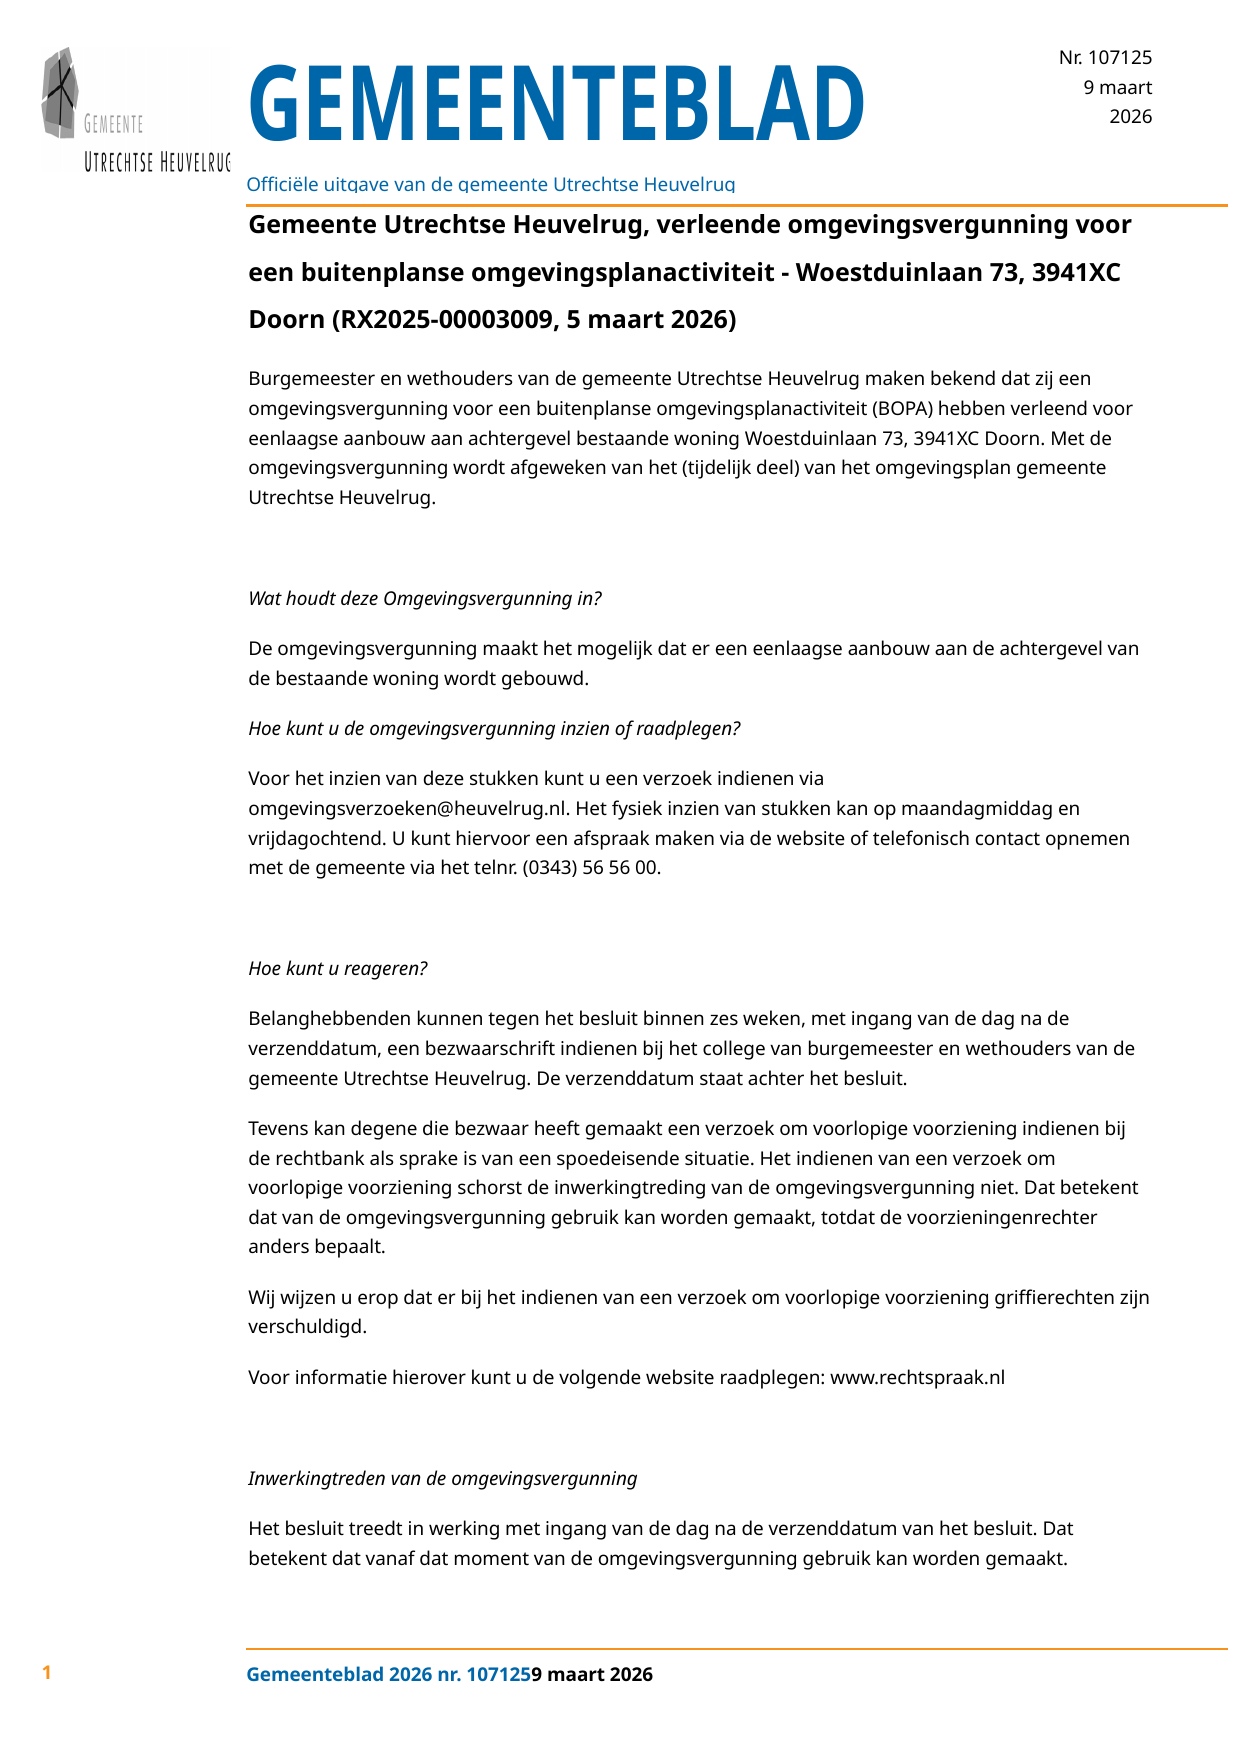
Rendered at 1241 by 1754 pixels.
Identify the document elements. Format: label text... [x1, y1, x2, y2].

text Gemeente Utrechtse Heuvelrug, verleende omgevingsvergunning voor een buitenplanse omgevingsplanactiviteit - Woestduinlaan 73, 3941XC Doorn (RX2025-00003009, 5 maart 2026) [248, 207, 1152, 336]
picture [41, 47, 231, 172]
text Het besluit treedt in werking met ingang van de dag na de verzenddatum van het besluit. Dat betekent dat vanaf dat moment van de omgevingsvergunning gebruik kan worden gemaakt. [248, 1515, 1152, 1570]
text Belanghebbenden kunnen tegen het besluit binnen zes weken, met ingang van de dag na de verzenddatum, een bezwaarschrift indienen bij het college van burgemeester en wethouders van de gemeente Utrechtse Heuvelrug. De verzenddatum staat achter het besluit. [248, 1006, 1152, 1090]
text Voor informatie hierover kunt u de volgende website raadplegen: www.rechtspraak.nl [248, 1364, 1152, 1389]
text Hoe kunt u reageren? [248, 955, 1152, 981]
text Voor het inzien van deze stukken kunt u een verzoek indienen via omgevingsverzoeken@heuvelrug.nl. Het fysiek inzien van stukken kan op maandagmiddag en vrijdagochtend. U kunt hiervoor een afspraak maken via de website of telefonisch contact opnemen met de gemeente via het telnr. (0343) 56 56 00. [248, 766, 1152, 880]
text De omgevingsvergunning maakt het mogelijk dat er een eenlaagse aanbouw aan de achtergevel van de bestaande woning wordt gebouwd. [248, 635, 1152, 690]
text Hoe kunt u de omgevingsvergunning inzien of raadplegen? [248, 715, 1152, 741]
text Wat houdt deze Omgevingsvergunning in? [248, 585, 1152, 610]
text Tevens kan degene die bezwaar heeft gemaakt een verzoek om voorlopige voorziening indienen bij de rechtbank als sprake is van een spoedeisende situatie. Het indienen van een verzoek om voorlopige voorziening schorst de inwerkingtreding van de omgevingsvergunning niet. Dat betekent dat van de omgevingsvergunning gebruik kan worden gemaakt, totdat de voorzieningenrechter anders bepaalt. [248, 1115, 1152, 1259]
text Burgemeester en wethouders van de gemeente Utrechtse Heuvelrug maken bekend dat zij een omgevingsvergunning voor een buitenplanse omgevingsplanactiviteit (BOPA) hebben verleend voor eenlaagse aanbouw aan achtergevel bestaande woning Woestduinlaan 73, 3941XC Doorn. Met de omgevingsvergunning wordt afgeweken van het (tijdelijk deel) van het omgevingsplan gemeente Utrechtse Heuvelrug. [248, 366, 1152, 509]
text Inwerkingtreden van de omgevingsvergunning [248, 1465, 1152, 1490]
text Wij wijzen u erop dat er bij het indienen van een verzoek om voorlopige voorziening griffierechten zijn verschuldigd. [248, 1284, 1152, 1339]
